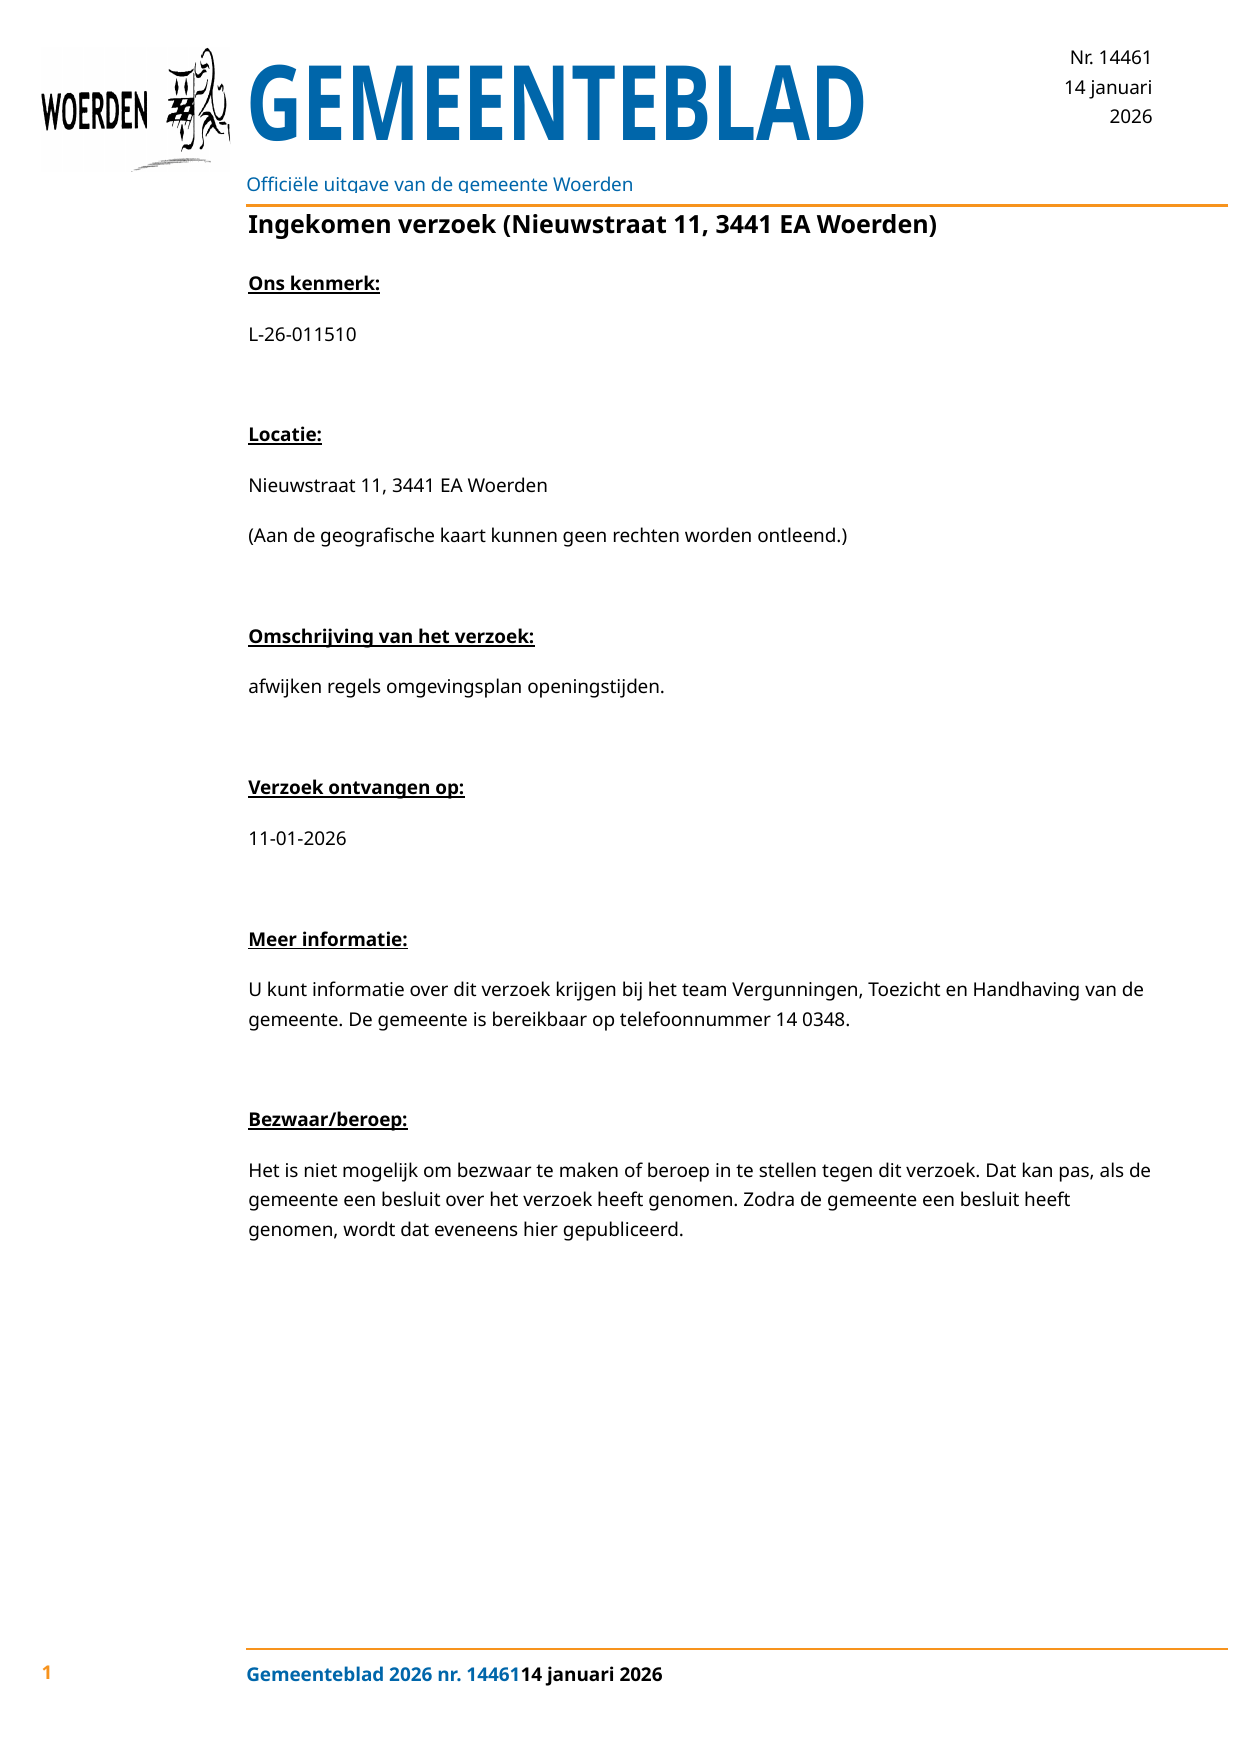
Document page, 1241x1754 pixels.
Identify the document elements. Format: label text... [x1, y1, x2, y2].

text Bezwaar/beroep: [248, 1107, 1152, 1132]
text Meer informatie: [248, 926, 1152, 951]
text L-26-011510 [248, 321, 1152, 346]
text 11-01-2026 [248, 825, 1152, 851]
text Het is niet mogelijk om bezwaar te maken of beroep in te stellen tegen dit verzoek. Dat kan pas, als de gemeente een besluit over het verzoek heeft genomen. Zodra de gemeente een besluit heeft genomen, wordt dat eveneens hier gepubliceerd. [248, 1157, 1152, 1242]
text afwijken regels omgevingsplan openingstijden. [248, 674, 1152, 699]
text Nieuwstraat 11, 3441 EA Woerden [248, 472, 1152, 498]
text U kunt informatie over dit verzoek krijgen bij het team Vergunningen, Toezicht en Handhaving van de gemeente. De gemeente is bereikbaar op telefoonnummer 14 0348. [248, 976, 1152, 1031]
text Ingekomen verzoek (Nieuwstraat 11, 3441 EA Woerden) [248, 207, 1152, 241]
text Locatie: [248, 422, 1152, 447]
text (Aan de geografische kaart kunnen geen rechten worden ontleend.) [248, 522, 1152, 548]
picture [41, 47, 231, 172]
text Omschrijving van het verzoek: [248, 623, 1152, 649]
text Verzoek ontvangen op: [248, 774, 1152, 800]
text Ons kenmerk: [248, 270, 1152, 296]
